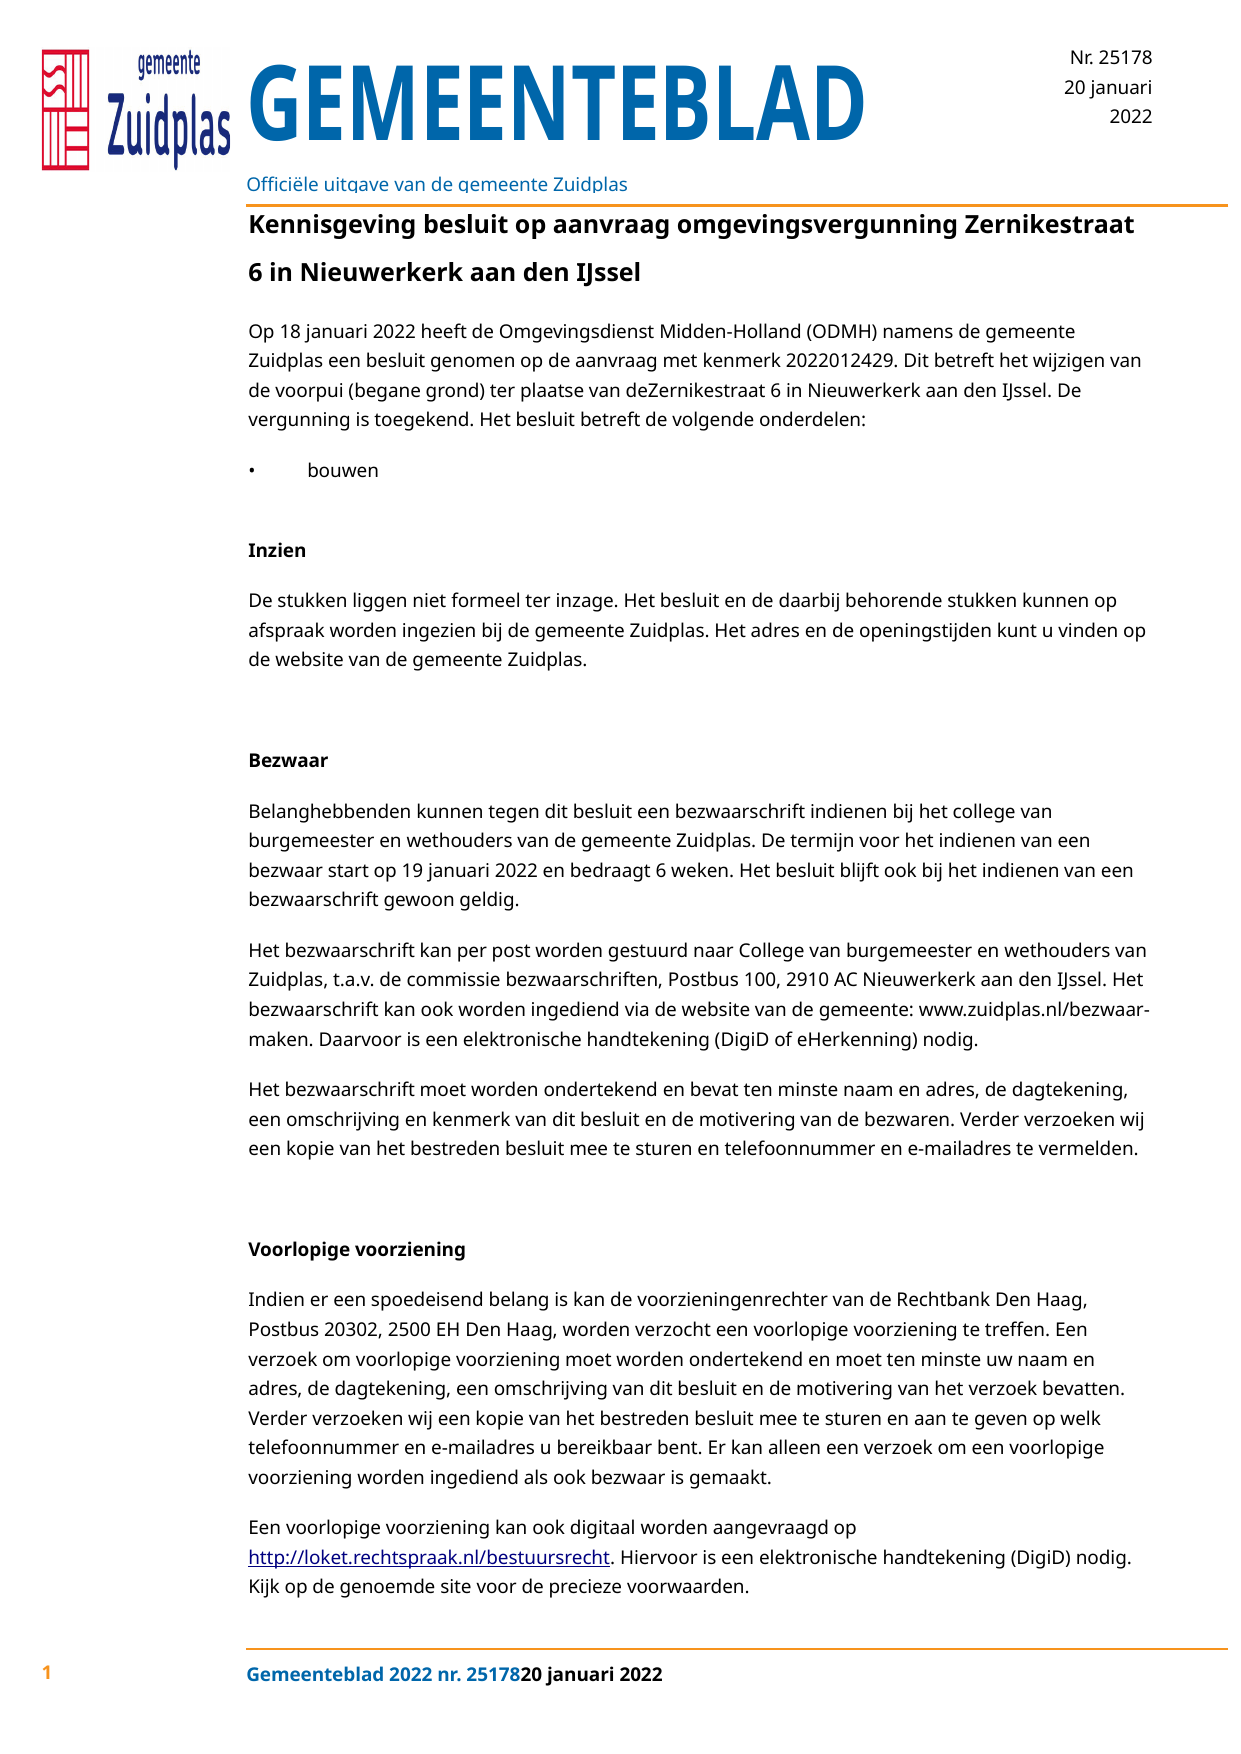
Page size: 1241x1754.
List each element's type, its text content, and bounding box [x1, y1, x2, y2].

text De stukken liggen niet formeel ter inzage. Het besluit en de daarbij behorende stukken kunnen op afspraak worden ingezien bij de gemeente Zuidplas. Het adres en de openingstijden kunt u vinden op de website van de gemeente Zuidplas. [248, 587, 1152, 672]
text Een voorlopige voorziening kan ook digitaal worden aangevraagd op http://loket.rechtspraak.nl/bestuursrecht. Hiervoor is een elektronische handtekening (DigiD) nodig. Kijk op de genoemde site voor de precieze voorwaarden. [248, 1514, 1152, 1599]
text Belanghebbenden kunnen tegen dit besluit een bezwaarschrift indienen bij het college van burgemeester en wethouders van de gemeente Zuidplas. De termijn voor het indienen van een bezwaar start op 19 januari 2022 en bedraagt 6 weken. Het besluit blijft ook bij het indienen van een bezwaarschrift gewoon geldig. [248, 798, 1152, 912]
list bouwen [248, 457, 1152, 483]
text Kennisgeving besluit op aanvraag omgevingsvergunning Zernikestraat 6 in Nieuwerkerk aan den IJssel [248, 207, 1152, 288]
text Bezwaar [248, 747, 1152, 773]
text Het bezwaarschrift moet worden ondertekend en bevat ten minste naam en adres, de dagtekening, een omschrijving en kenmerk van dit besluit en de motivering van de bezwaren. Verder verzoeken wij een kopie van het bestreden besluit mee te sturen en telefoonnummer en e-mailadres te vermelden. [248, 1076, 1152, 1161]
text Inzien [248, 537, 1152, 563]
picture [41, 47, 231, 172]
text Voorlopige voorziening [248, 1236, 1152, 1262]
text Op 18 januari 2022 heeft de Omgevingsdienst Midden-Holland (ODMH) namens de gemeente Zuidplas een besluit genomen op de aanvraag met kenmerk 2022012429. Dit betreft het wijzigen van de voorpui (begane grond) ter plaatse van deZernikestraat 6 in Nieuwerkerk aan den IJssel. De vergunning is toegekend. Het besluit betreft de volgende onderdelen: [248, 318, 1152, 432]
text Indien er een spoedeisend belang is kan de voorzieningenrechter van de Rechtbank Den Haag, Postbus 20302, 2500 EH Den Haag, worden verzocht een voorlopige voorziening te treffen. Een verzoek om voorlopige voorziening moet worden ondertekend en moet ten minste uw naam en adres, de dagtekening, een omschrijving van dit besluit en de motivering van het verzoek bevatten. Verder verzoeken wij een kopie van het bestreden besluit mee te sturen en aan te geven op welk telefoonnummer en e-mailadres u bereikbaar bent. Er kan alleen een verzoek om een voorlopige voorziening worden ingediend als ook bezwaar is gemaakt. [248, 1287, 1152, 1490]
text Het bezwaarschrift kan per post worden gestuurd naar College van burgemeester en wethouders van Zuidplas, t.a.v. de commissie bezwaarschriften, Postbus 100, 2910 AC Nieuwerkerk aan den IJssel. Het bezwaarschrift kan ook worden ingediend via de website van de gemeente: www.zuidplas.nl/bezwaar-maken. Daarvoor is een elektronische handtekening (DigiD of eHerkenning) nodig. [248, 937, 1152, 1052]
